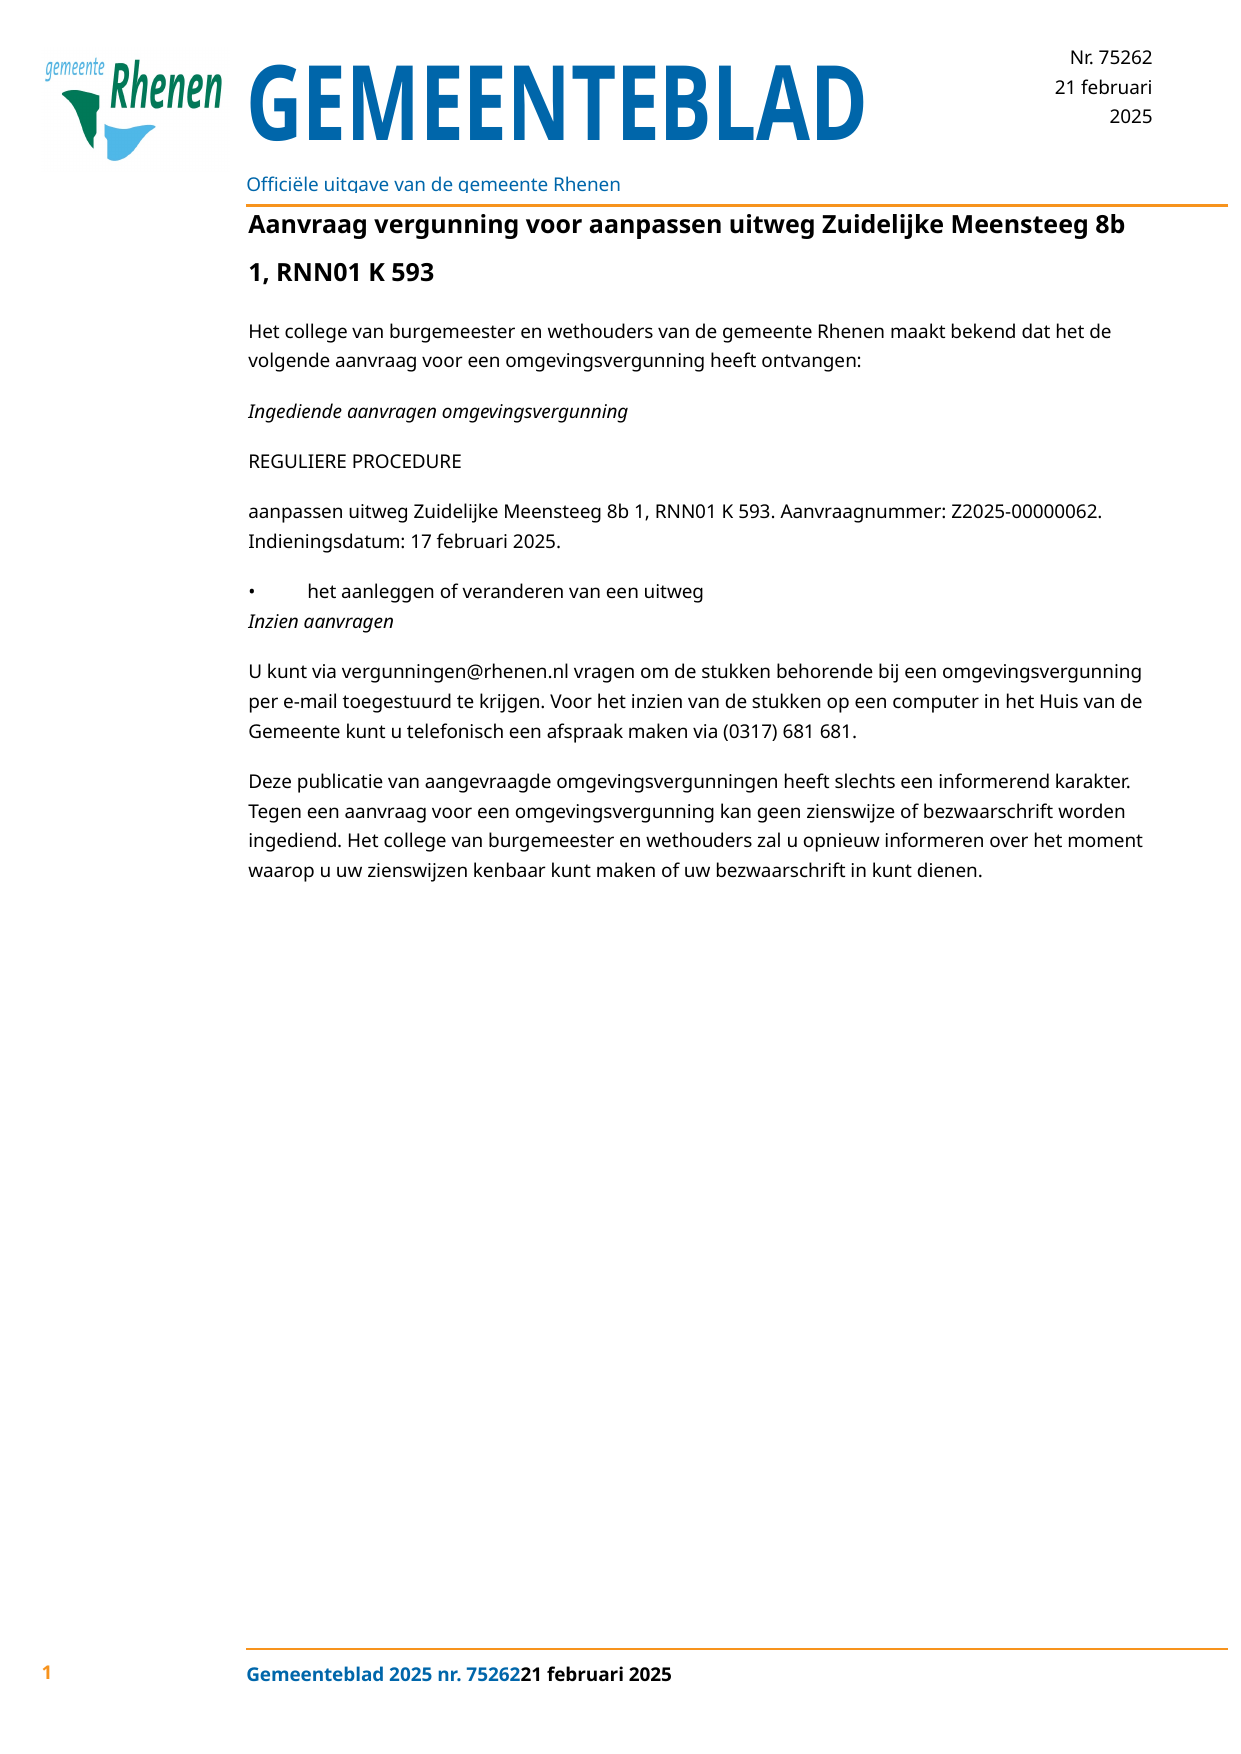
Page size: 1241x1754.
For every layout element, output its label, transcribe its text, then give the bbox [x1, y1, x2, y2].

text Aanvraag vergunning voor aanpassen uitweg Zuidelijke Meensteeg 8b 1, RNN01 K 593 [248, 207, 1152, 288]
text U kunt via vergunningen@rhenen.nl vragen om de stukken behorende bij een omgevingsvergunning per e-mail toegestuurd te krijgen. Voor het inzien van de stukken op een computer in het Huis van de Gemeente kunt u telefonisch een afspraak maken via (0317) 681 681. [248, 659, 1152, 744]
text Inzien aanvragen [248, 608, 1152, 634]
text Het college van burgemeester en wethouders van de gemeente Rhenen maakt bekend dat het de volgende aanvraag voor een omgevingsvergunning heeft ontvangen: [248, 318, 1152, 373]
text REGULIERE PROCEDURE [248, 448, 1152, 474]
list het aanleggen of veranderen van een uitweg [248, 579, 1152, 604]
text Deze publicatie van aangevraagde omgevingsvergunningen heeft slechts een informerend karakter. Tegen een aanvraag voor een omgevingsvergunning kan geen zienswijze of bezwaarschrift worden ingediend. Het college van burgemeester en wethouders zal u opnieuw informeren over het moment waarop u uw zienswijzen kenbaar kunt maken of uw bezwaarschrift in kunt dienen. [248, 768, 1152, 883]
text Ingediende aanvragen omgevingsvergunning [248, 398, 1152, 424]
text aanpassen uitweg Zuidelijke Meensteeg 8b 1, RNN01 K 593. Aanvraagnummer: Z2025-00000062. Indieningsdatum: 17 februari 2025. [248, 499, 1152, 554]
picture [41, 47, 231, 172]
